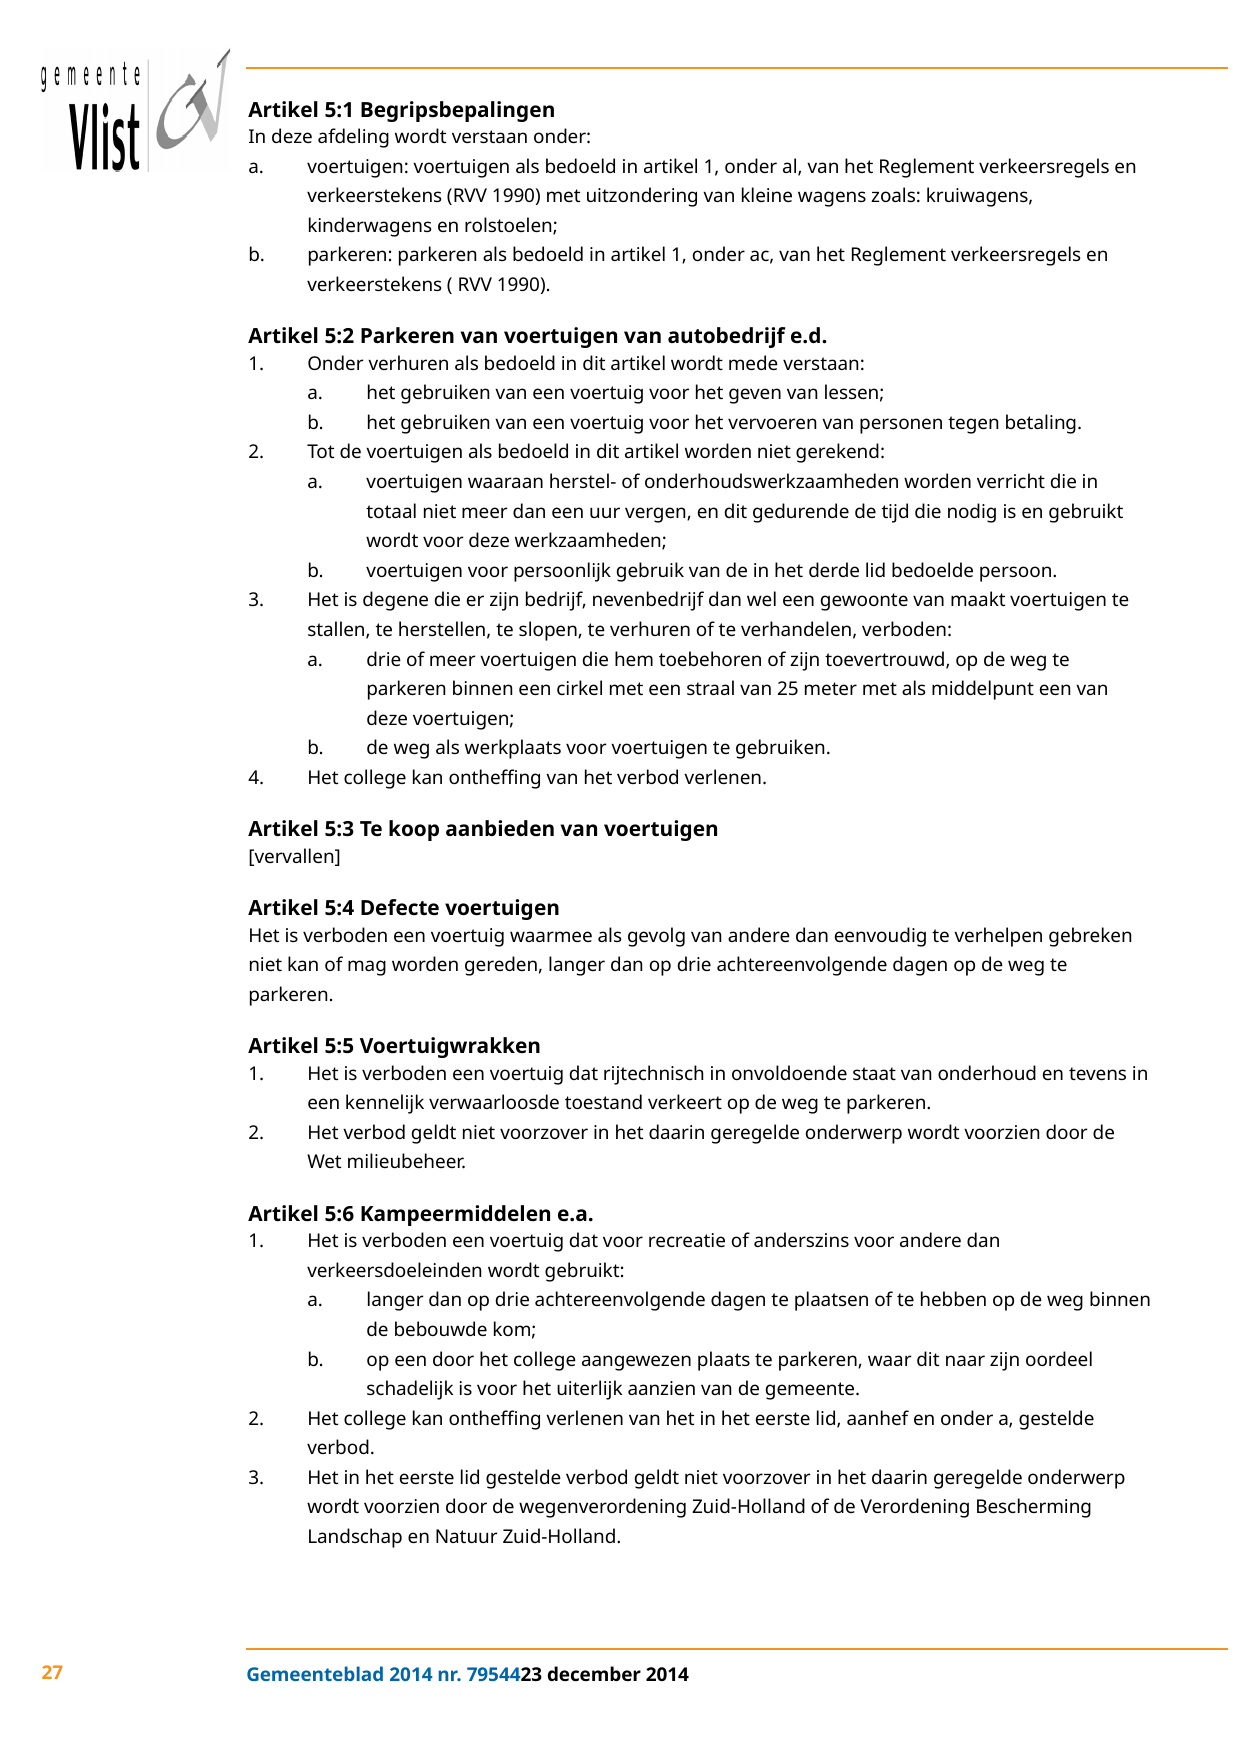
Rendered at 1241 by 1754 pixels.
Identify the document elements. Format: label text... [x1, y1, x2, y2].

list de weg als werkplaats voor voertuigen te gebruiken. [307, 734, 1152, 760]
list parkeren: parkeren als bedoeld in artikel 1, onder ac, van het Reglement verkeersregels en verkeerstekens ( RVV 1990). [248, 242, 1152, 297]
list langer dan op drie achtereenvolgende dagen te plaatsen of te hebben op de weg binnen de bebouwde kom; [307, 1287, 1152, 1342]
list Het in het eerste lid gestelde verbod geldt niet voorzover in het daarin geregelde onderwerp wordt voorzien door de wegenverordening Zuid-Holland of de Verordening Bescherming Landschap en Natuur Zuid-Holland. [248, 1464, 1152, 1549]
list Het is verboden een voertuig dat voor recreatie of anderszins voor andere dan verkeersdoeleinden wordt gebruikt: [248, 1227, 1152, 1283]
list Tot de voertuigen als bedoeld in dit artikel worden niet gerekend: [248, 439, 1152, 464]
text [vervallen] [248, 843, 1152, 869]
list voertuigen voor persoonlijk gebruik van de in het derde lid bedoelde persoon. [307, 557, 1152, 583]
list drie of meer voertuigen die hem toebehoren of zijn toevertrouwd, op de weg te parkeren binnen een cirkel met een straal van 25 meter met als middelpunt een van deze voertuigen; [307, 646, 1152, 731]
text Artikel 5:3 Te koop aanbieden van voertuigen [248, 814, 1152, 843]
text In deze afdeling wordt verstaan onder: [248, 123, 1152, 149]
list Onder verhuren als bedoeld in dit artikel wordt mede verstaan: [248, 350, 1152, 376]
text Artikel 5:5 Voertuigwrakken [248, 1031, 1152, 1060]
list Het is verboden een voertuig dat rijtechnisch in onvoldoende staat van onderhoud en tevens in een kennelijk verwaarloosde toestand verkeert op de weg te parkeren. [248, 1060, 1152, 1115]
list Het is degene die er zijn bedrijf, nevenbedrijf dan wel een gewoonte van maakt voertuigen te stallen, te herstellen, te slopen, te verhuren of te verhandelen, verboden: [248, 587, 1152, 642]
text Artikel 5:2 Parkeren van voertuigen van autobedrijf e.d. [248, 322, 1152, 350]
list voertuigen: voertuigen als bedoeld in artikel 1, onder al, van het Reglement verkeersregels en verkeerstekens (RVV 1990) met uitzondering van kleine wagens zoals: kruiwagens, kinderwagens en rolstoelen; [248, 153, 1152, 238]
list het gebruiken van een voertuig voor het geven van lessen; [307, 379, 1152, 405]
picture [41, 47, 231, 172]
list het gebruiken van een voertuig voor het vervoeren van personen tegen betaling. [307, 409, 1152, 435]
text Artikel 5:1 Begripsbepalingen [248, 95, 1152, 123]
text Artikel 5:6 Kampeermiddelen e.a. [248, 1199, 1152, 1227]
list voertuigen waaraan herstel- of onderhoudswerkzaamheden worden verricht die in totaal niet meer dan een uur vergen, en dit gedurende de tijd die nodig is en gebruikt wordt voor deze werkzaamheden; [307, 468, 1152, 553]
list Het verbod geldt niet voorzover in het daarin geregelde onderwerp wordt voorzien door de Wet milieubeheer. [248, 1119, 1152, 1174]
text Het is verboden een voertuig waarmee als gevolg van andere dan eenvoudig te verhelpen gebreken niet kan of mag worden gereden, langer dan op drie achtereenvolgende dagen op de weg te parkeren. [248, 922, 1152, 1007]
text Artikel 5:4 Defecte voertuigen [248, 893, 1152, 922]
list Het college kan ontheffing van het verbod verlenen. [248, 764, 1152, 790]
list op een door het college aangewezen plaats te parkeren, waar dit naar zijn oordeel schadelijk is voor het uiterlijk aanzien van de gemeente. [307, 1346, 1152, 1401]
list Het college kan ontheffing verlenen van het in het eerste lid, aanhef en onder a, gestelde verbod. [248, 1405, 1152, 1460]
